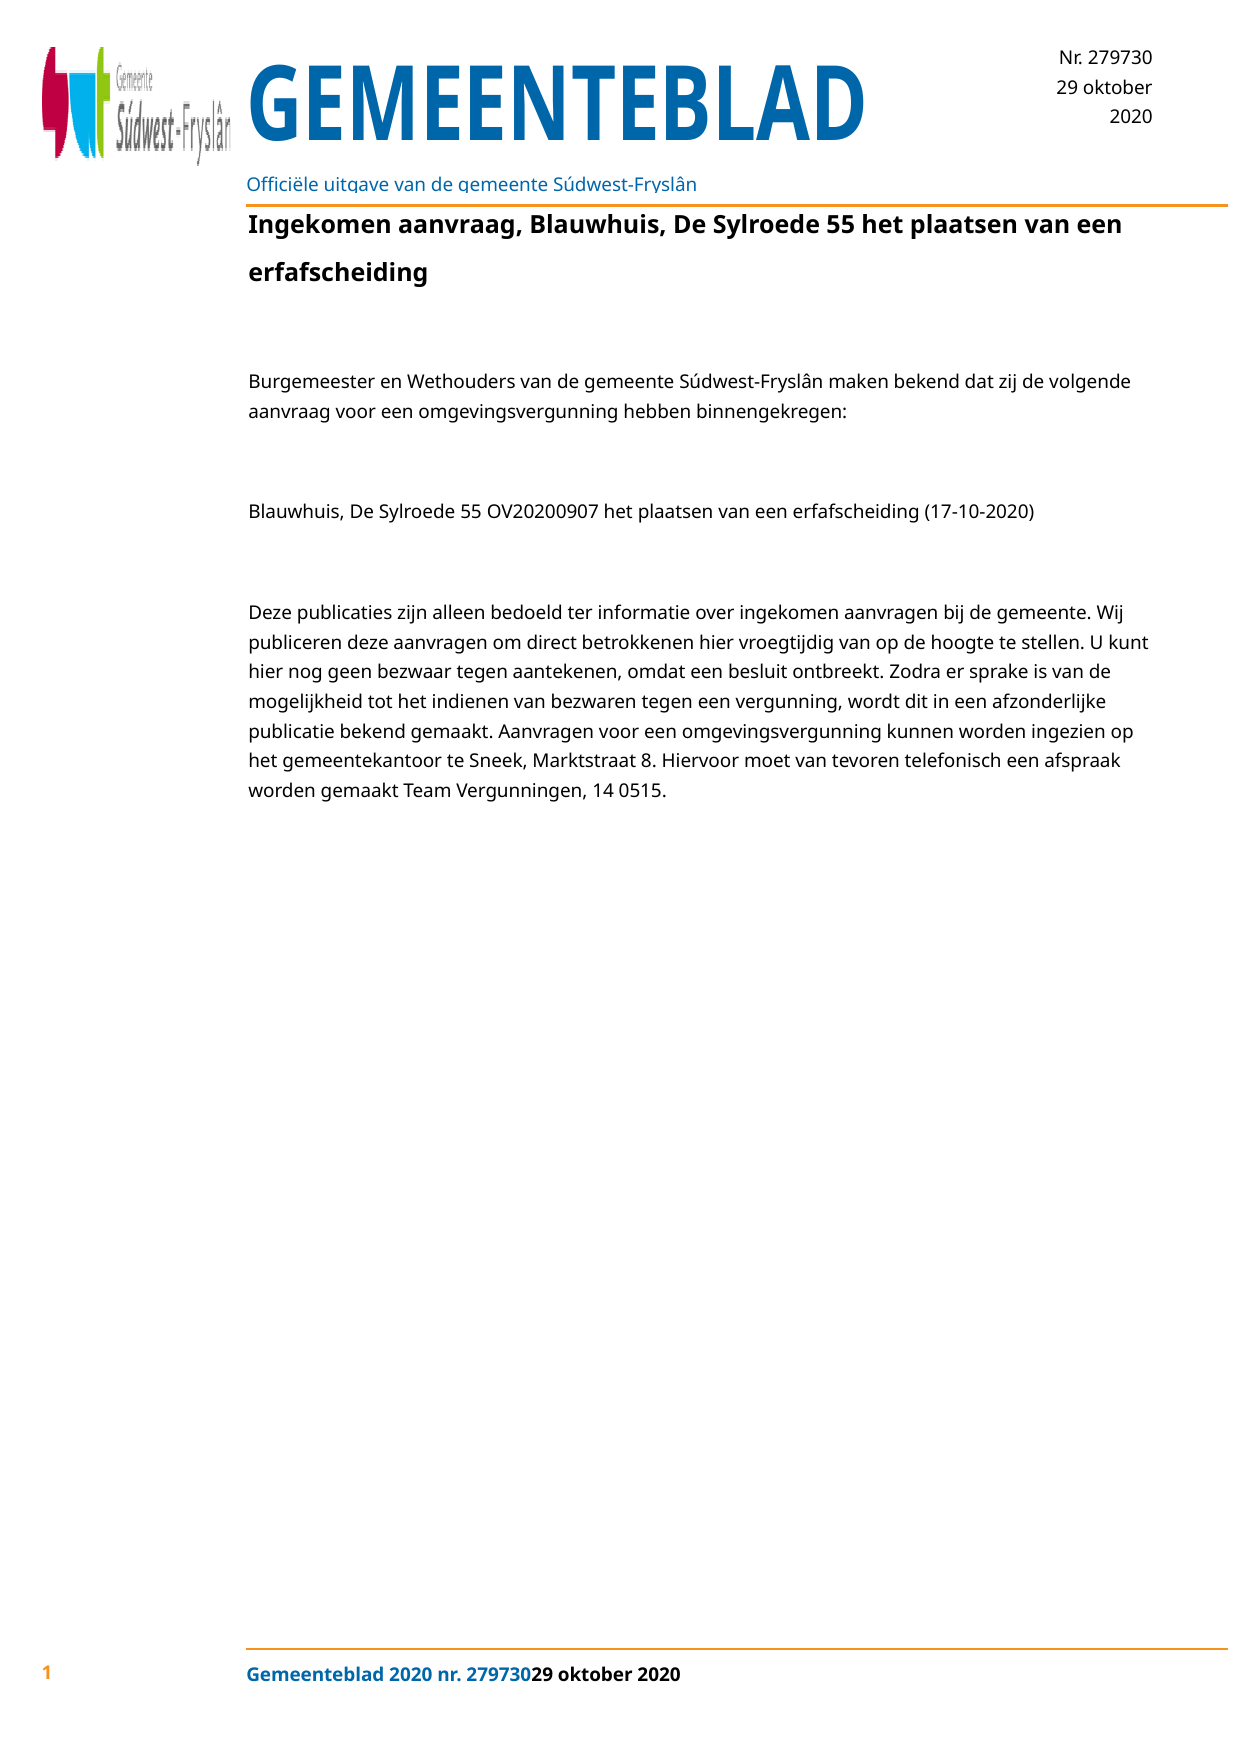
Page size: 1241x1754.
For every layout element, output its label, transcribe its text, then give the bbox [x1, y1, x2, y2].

text Deze publicaties zijn alleen bedoeld ter informatie over ingekomen aanvragen bij de gemeente. Wij publiceren deze aanvragen om direct betrokkenen hier vroegtijdig van op de hoogte te stellen. U kunt hier nog geen bezwaar tegen aantekenen, omdat een besluit ontbreekt. Zodra er sprake is van de mogelijkheid tot het indienen van bezwaren tegen een vergunning, wordt dit in een afzonderlijke publicatie bekend gemaakt. Aanvragen voor een omgevingsvergunning kunnen worden ingezien op het gemeentekantoor te Sneek, Marktstraat 8. Hiervoor moet van tevoren telefonisch een afspraak worden gemaakt Team Vergunningen, 14 0515. [248, 599, 1152, 803]
text Blauwhuis, De Sylroede 55 OV20200907 het plaatsen van een erfafscheiding (17-10-2020) [248, 499, 1152, 524]
text Ingekomen aanvraag, Blauwhuis, De Sylroede 55 het plaatsen van een erfafscheiding [248, 207, 1152, 288]
text Burgemeester en Wethouders van de gemeente Súdwest-Fryslân maken bekend dat zij de volgende aanvraag voor een omgevingsvergunning hebben binnengekregen: [248, 368, 1152, 424]
picture [41, 47, 231, 172]
